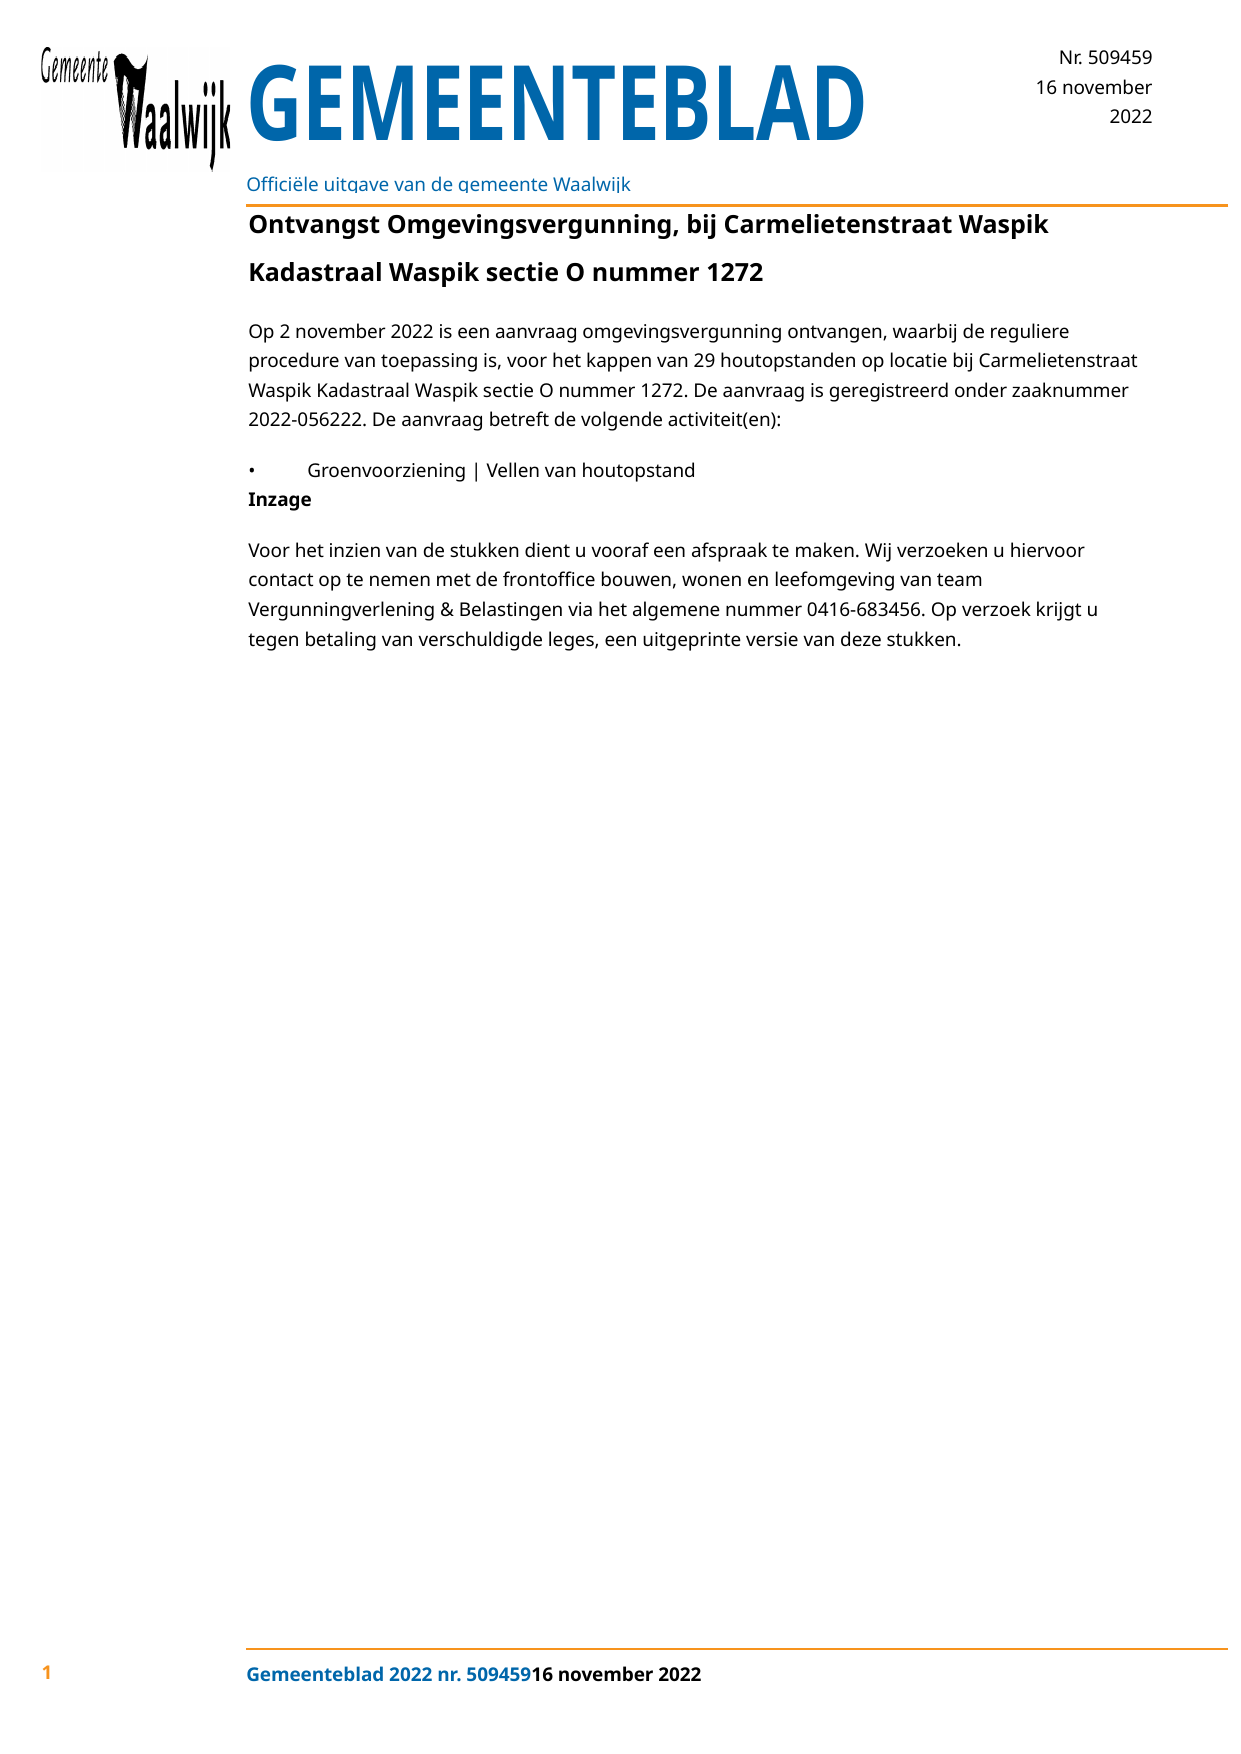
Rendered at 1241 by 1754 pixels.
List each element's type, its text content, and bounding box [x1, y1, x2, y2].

picture [41, 47, 231, 172]
list Groenvoorziening | Vellen van houtopstand [248, 457, 1152, 483]
text Op 2 november 2022 is een aanvraag omgevingsvergunning ontvangen, waarbij de reguliere procedure van toepassing is, voor het kappen van 29 houtopstanden op locatie bij Carmelietenstraat Waspik Kadastraal Waspik sectie O nummer 1272. De aanvraag is geregistreerd onder zaaknummer 2022-056222. De aanvraag betreft de volgende activiteit(en): [248, 318, 1152, 432]
text Inzage [248, 487, 1152, 512]
text Voor het inzien van de stukken dient u vooraf een afspraak te maken. Wij verzoeken u hiervoor contact op te nemen met de frontoffice bouwen, wonen en leefomgeving van team Vergunningverlening & Belastingen via het algemene nummer 0416-683456. Op verzoek krijgt u tegen betaling van verschuldigde leges, een uitgeprinte versie van deze stukken. [248, 537, 1152, 652]
text Ontvangst Omgevingsvergunning, bij Carmelietenstraat Waspik Kadastraal Waspik sectie O nummer 1272 [248, 207, 1152, 288]
